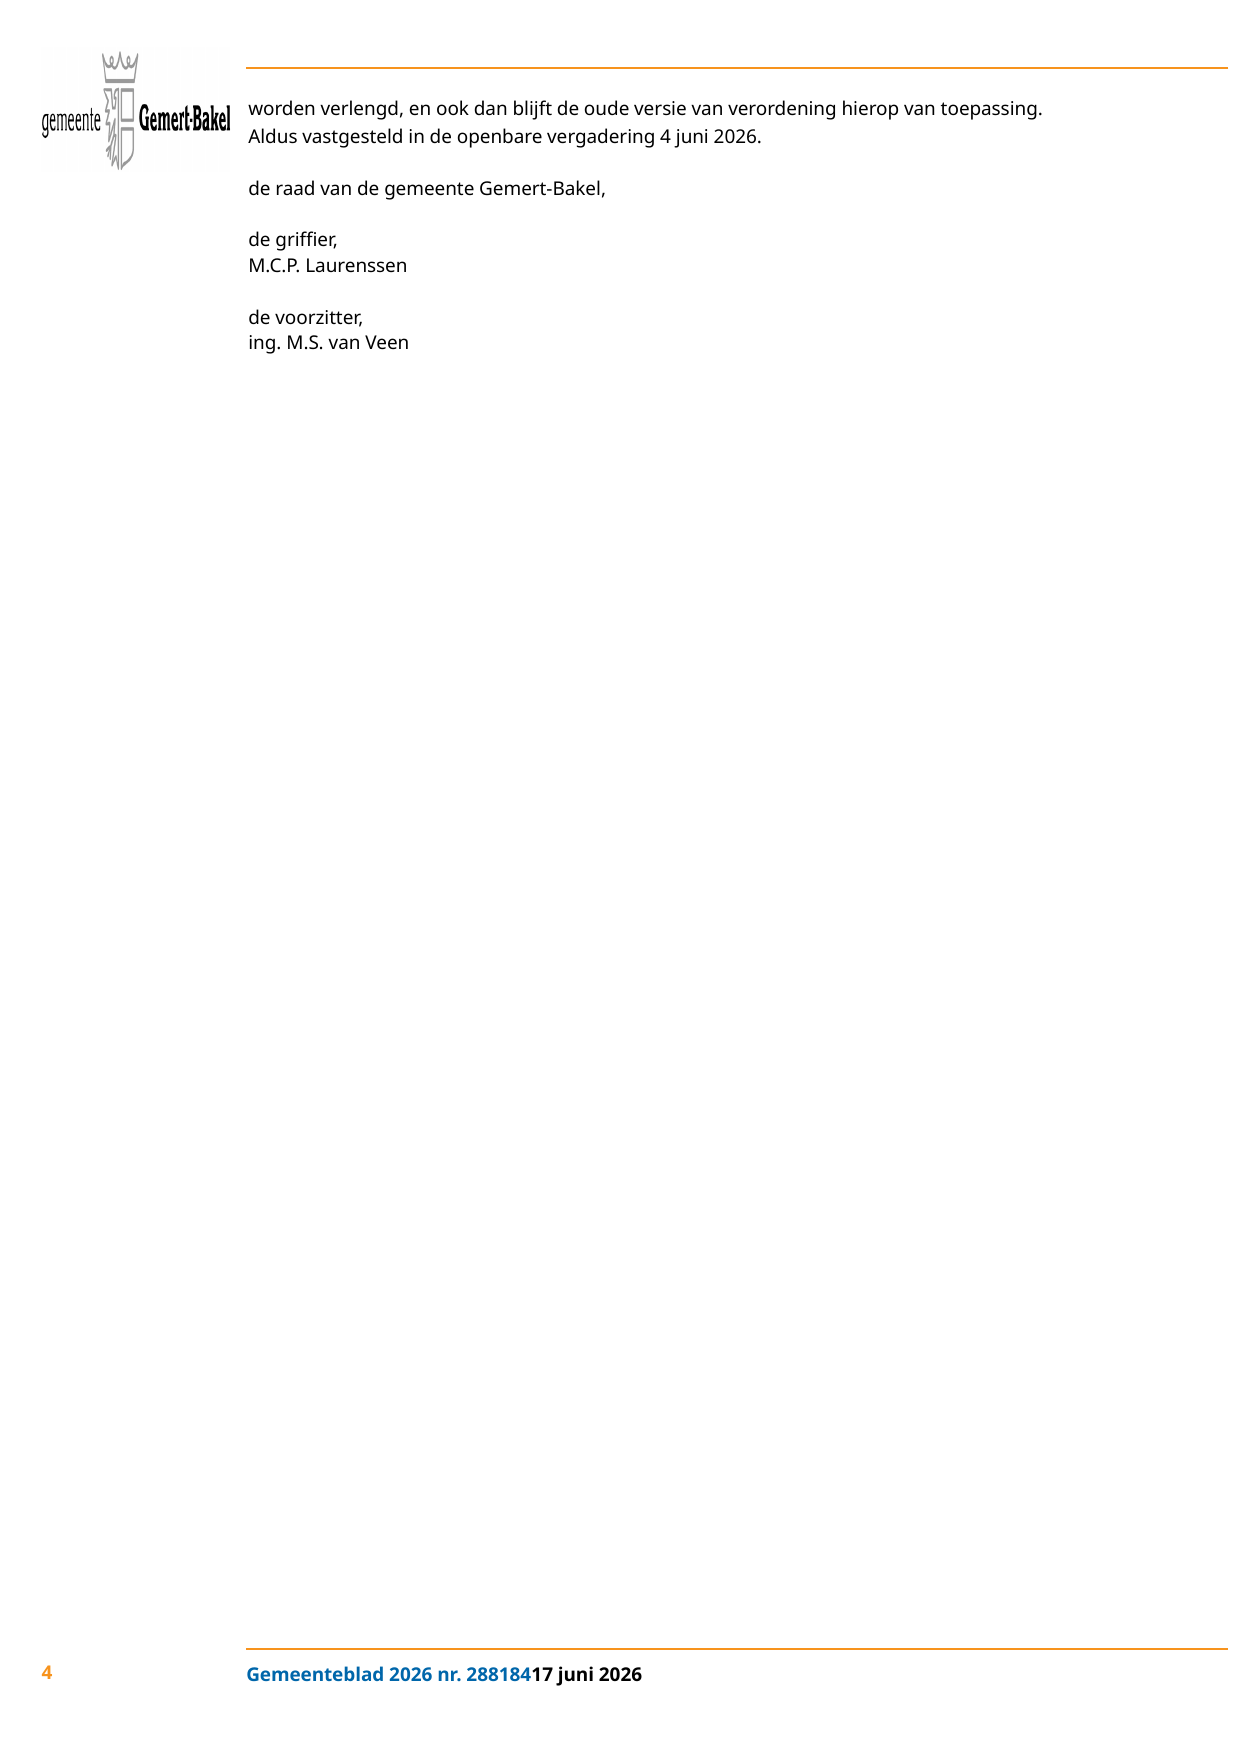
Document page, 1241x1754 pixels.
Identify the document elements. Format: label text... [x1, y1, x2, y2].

text M.C.P. Laurenssen [248, 252, 1152, 278]
text Aldus vastgesteld in de openbare vergadering 4 juni 2026. [248, 124, 1152, 149]
picture [41, 47, 231, 172]
text ing. M.S. van Veen [248, 329, 1152, 355]
text de griffier, [248, 227, 1152, 252]
text de voorzitter, [248, 304, 1152, 329]
text de raad van de gemeente Gemert-Bakel, [248, 175, 1152, 201]
table_header worden verlengd, en ook dan blijft de oude versie van verordening hierop van toepassing. [248, 95, 1152, 121]
